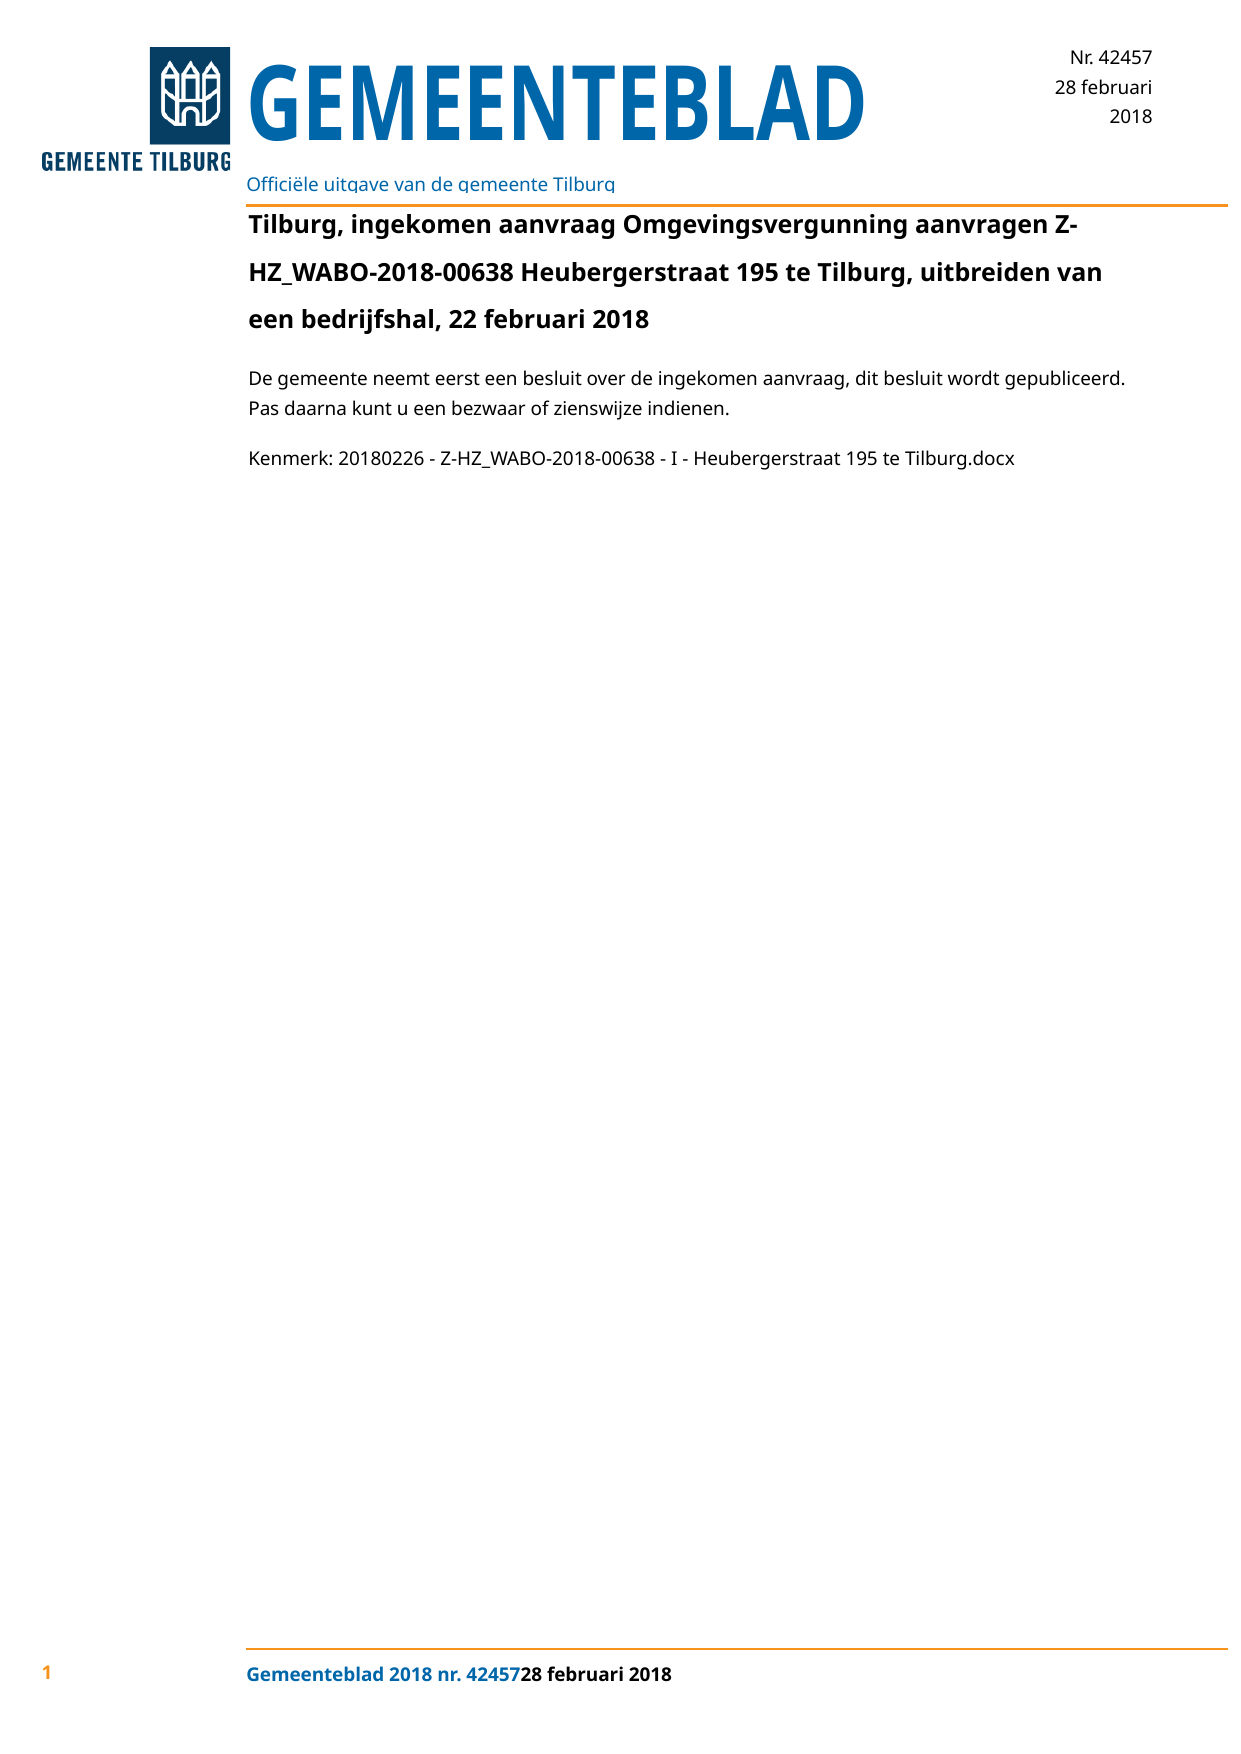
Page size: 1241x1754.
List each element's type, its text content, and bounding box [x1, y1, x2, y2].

picture [41, 47, 231, 172]
text Tilburg, ingekomen aanvraag Omgevingsvergunning aanvragen Z-HZ_WABO-2018-00638 Heubergerstraat 195 te Tilburg, uitbreiden van een bedrijfshal, 22 februari 2018 [248, 207, 1152, 336]
text Kenmerk: 20180226 - Z-HZ_WABO-2018-00638 - I - Heubergerstraat 195 te Tilburg.docx [248, 446, 1152, 471]
text De gemeente neemt eerst een besluit over de ingekomen aanvraag, dit besluit wordt gepubliceerd. Pas daarna kunt u een bezwaar of zienswijze indienen. [248, 366, 1152, 421]
